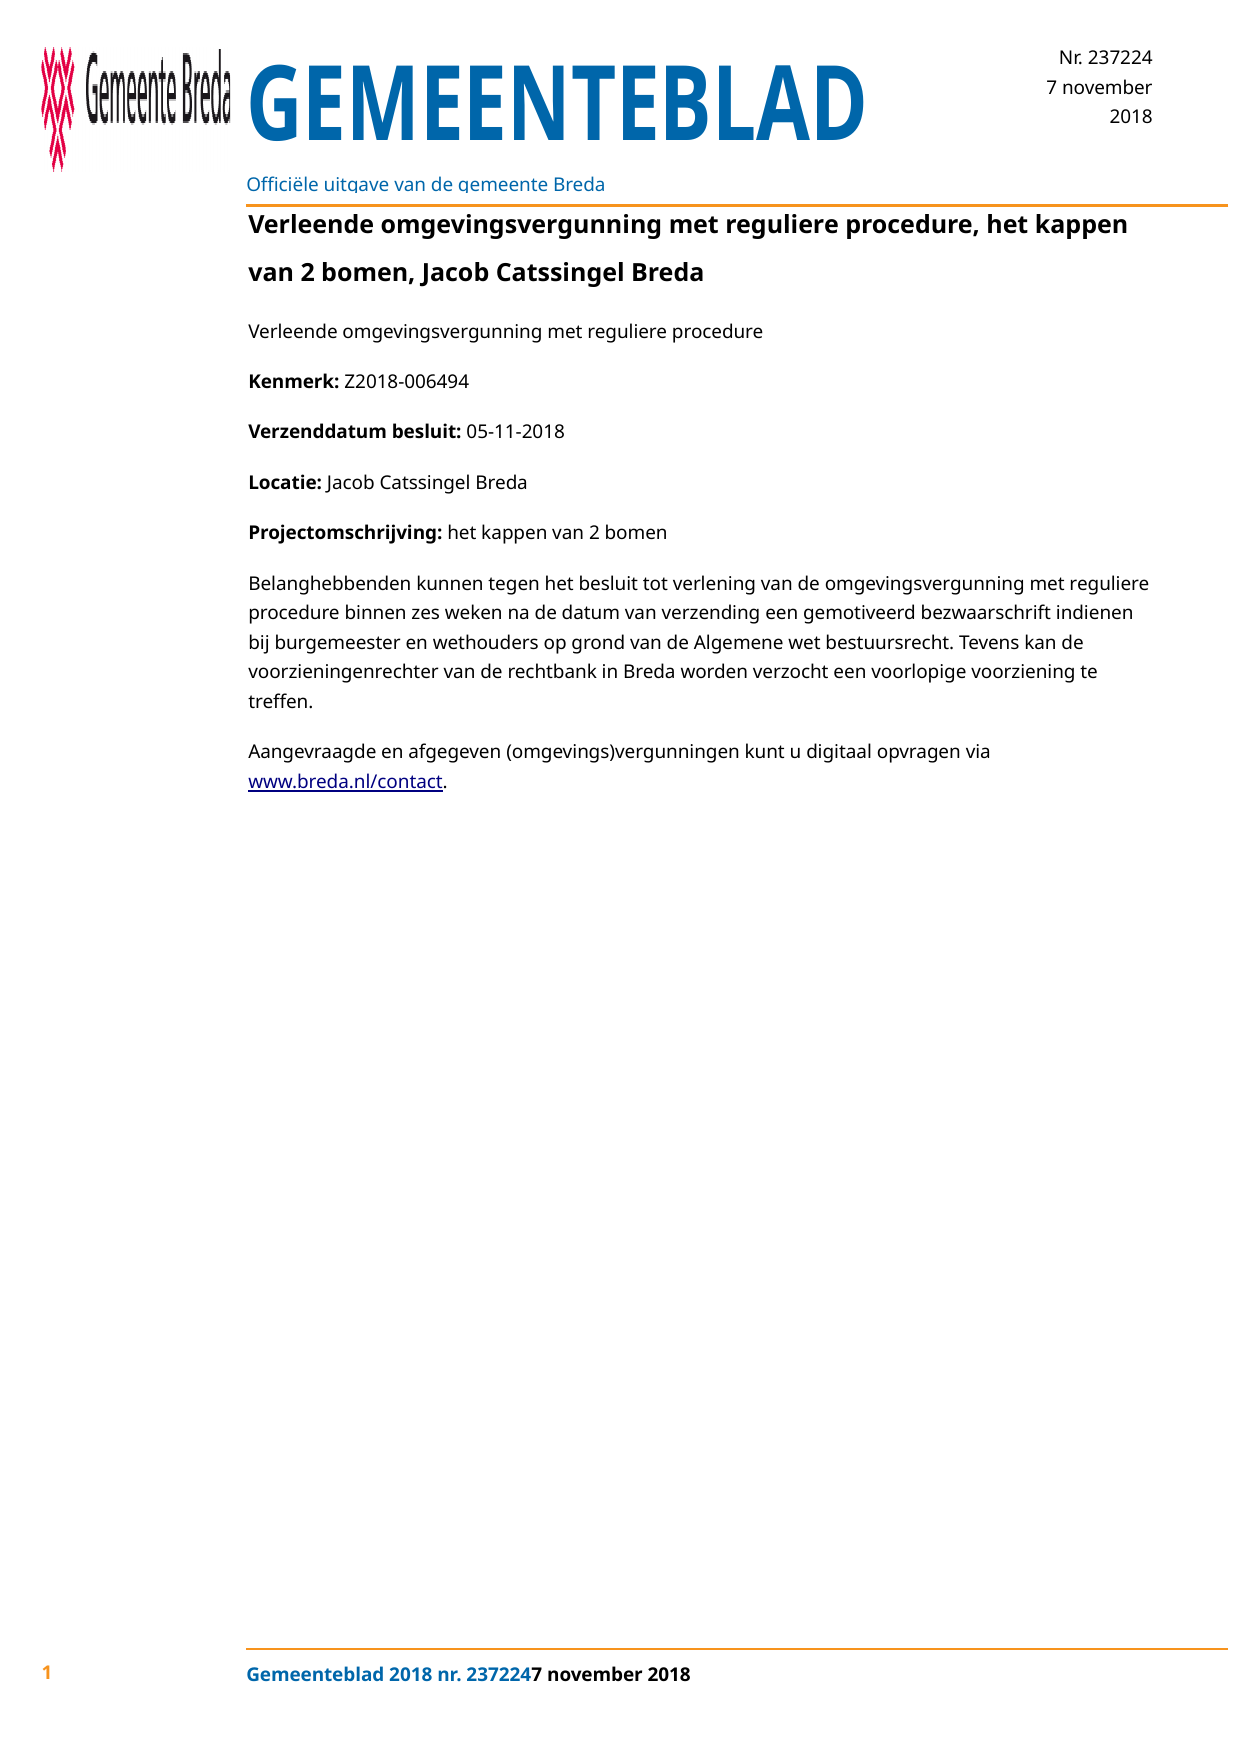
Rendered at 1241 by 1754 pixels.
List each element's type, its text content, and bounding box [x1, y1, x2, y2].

text Locatie: Jacob Catssingel Breda [248, 469, 1152, 495]
text Verzenddatum besluit: 05-11-2018 [248, 419, 1152, 444]
text Projectomschrijving: het kappen van 2 bomen [248, 519, 1152, 545]
picture [41, 47, 231, 172]
text Kenmerk: Z2018-006494 [248, 368, 1152, 394]
text Verleende omgevingsvergunning met reguliere procedure, het kappen van 2 bomen, Jacob Catssingel Breda [248, 207, 1152, 288]
text Aangevraagde en afgegeven (omgevings)vergunningen kunt u digitaal opvragen via www.breda.nl/contact. [248, 739, 1152, 794]
text Verleende omgevingsvergunning met reguliere procedure [248, 318, 1152, 344]
text Belanghebbenden kunnen tegen het besluit tot verlening van de omgevingsvergunning met reguliere procedure binnen zes weken na de datum van verzending een gemotiveerd bezwaarschrift indienen bij burgemeester en wethouders op grond van de Algemene wet bestuursrecht. Tevens kan de voorzieningenrechter van de rechtbank in Breda worden verzocht een voorlopige voorziening te treffen. [248, 570, 1152, 714]
